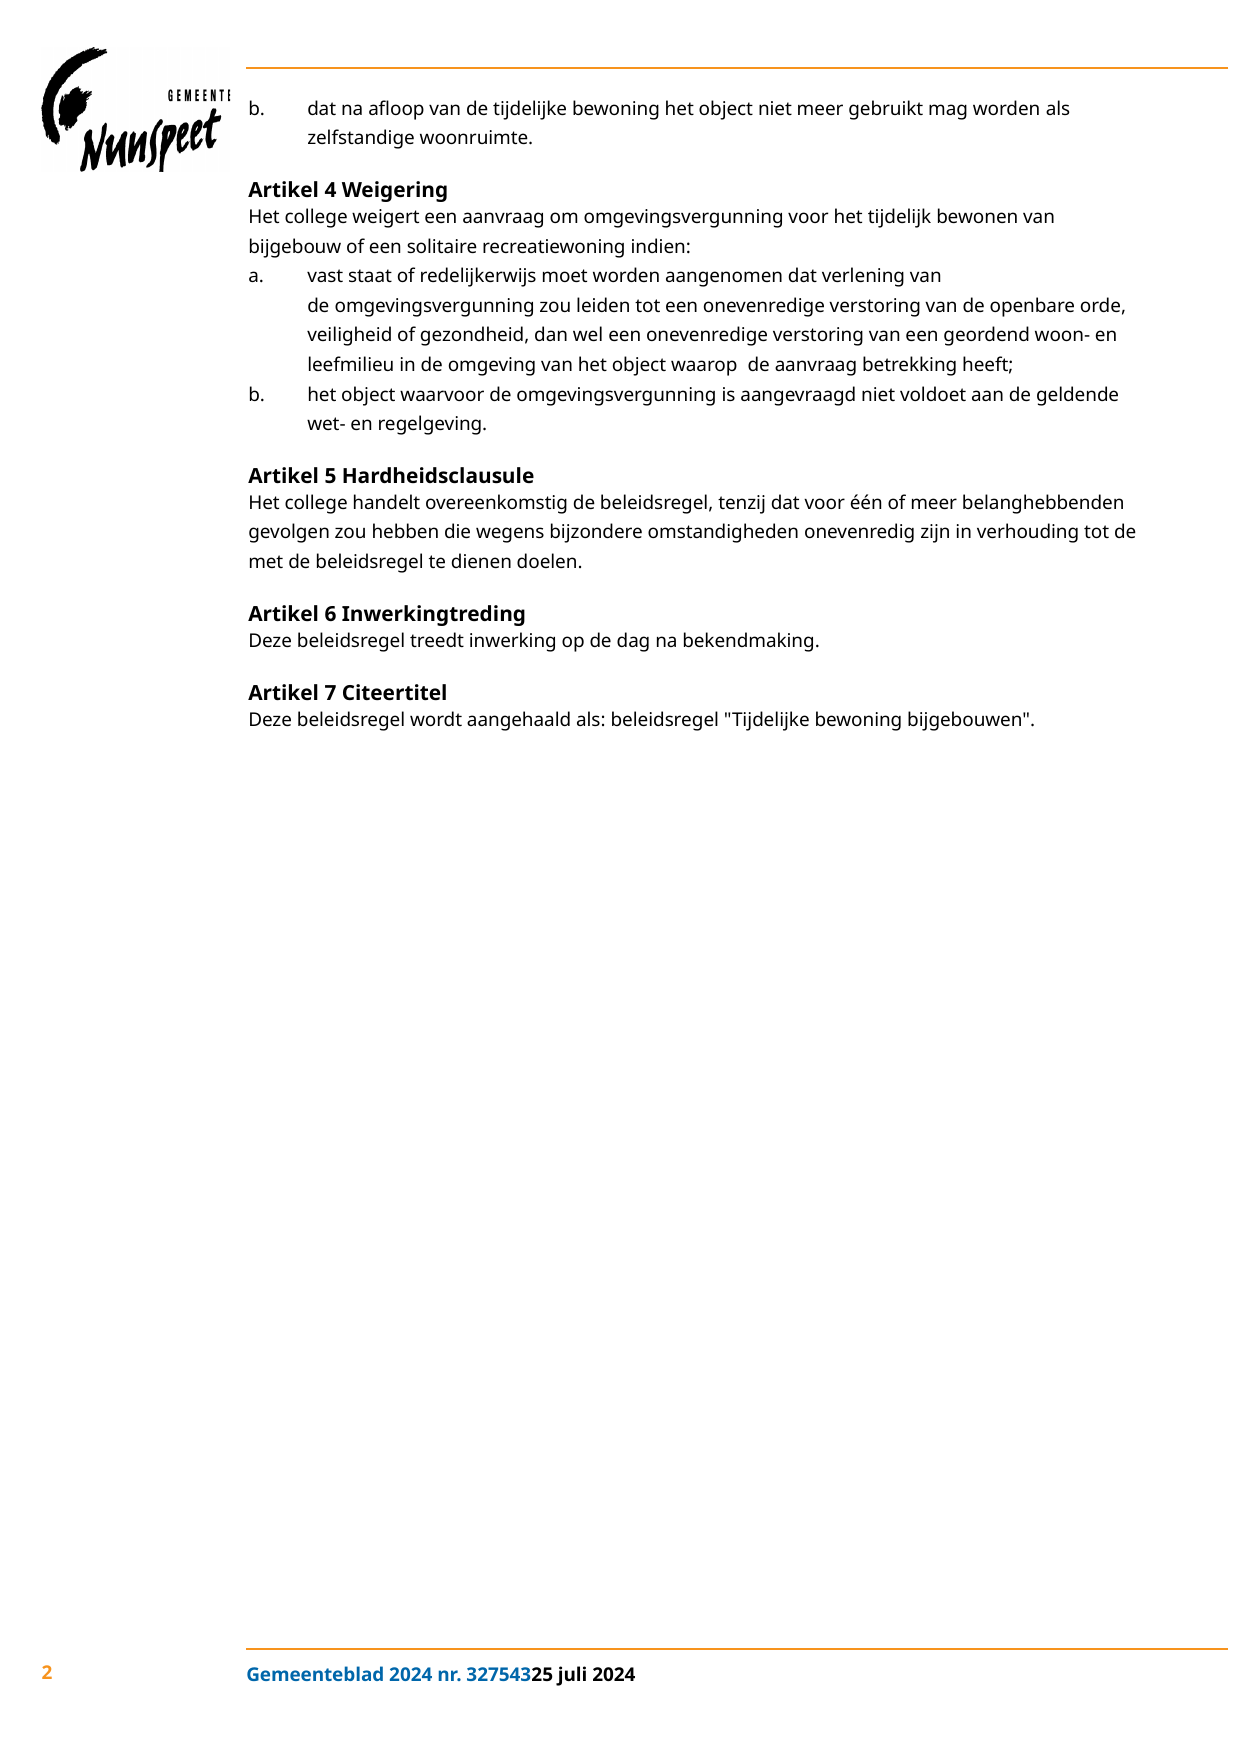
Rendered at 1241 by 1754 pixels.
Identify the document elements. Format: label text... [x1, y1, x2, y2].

list dat na afloop van de tijdelijke bewoning het object niet meer gebruikt mag worden als zelfstandige woonruimte. [248, 95, 1152, 150]
text Het college weigert een aanvraag om omgevingsvergunning voor het tijdelijk bewonen van bijgebouw of een solitaire recreatiewoning indien: [248, 203, 1152, 258]
text Artikel 4 Weigering [248, 175, 1152, 203]
list het object waarvoor de omgevingsvergunning is aangevraagd niet voldoet aan de geldende wet- en regelgeving. [248, 381, 1152, 436]
text Deze beleidsregel wordt aangehaald als: beleidsregel "Tijdelijke bewoning bijgebouwen". [248, 706, 1152, 732]
list vast staat of redelijkerwijs moet worden aangenomen dat verlening van de omgevingsvergunning zou leiden tot een onevenredige verstoring van de openbare orde, veiligheid of gezondheid, dan wel een onevenredige verstoring van een geordend woon- en leefmilieu in de omgeving van het object waarop de aanvraag betrekking heeft; [248, 262, 1152, 377]
text Artikel 7 Citeertitel [248, 678, 1152, 706]
picture [41, 47, 231, 172]
text Artikel 6 Inwerkingtreding [248, 599, 1152, 627]
text Artikel 5 Hardheidsclausule [248, 461, 1152, 489]
text Het college handelt overeenkomstig de beleidsregel, tenzij dat voor één of meer belanghebbenden gevolgen zou hebben die wegens bijzondere omstandigheden onevenredig zijn in verhouding tot de met de beleidsregel te dienen doelen. [248, 489, 1152, 574]
text Deze beleidsregel treedt inwerking op de dag na bekendmaking. [248, 627, 1152, 653]
